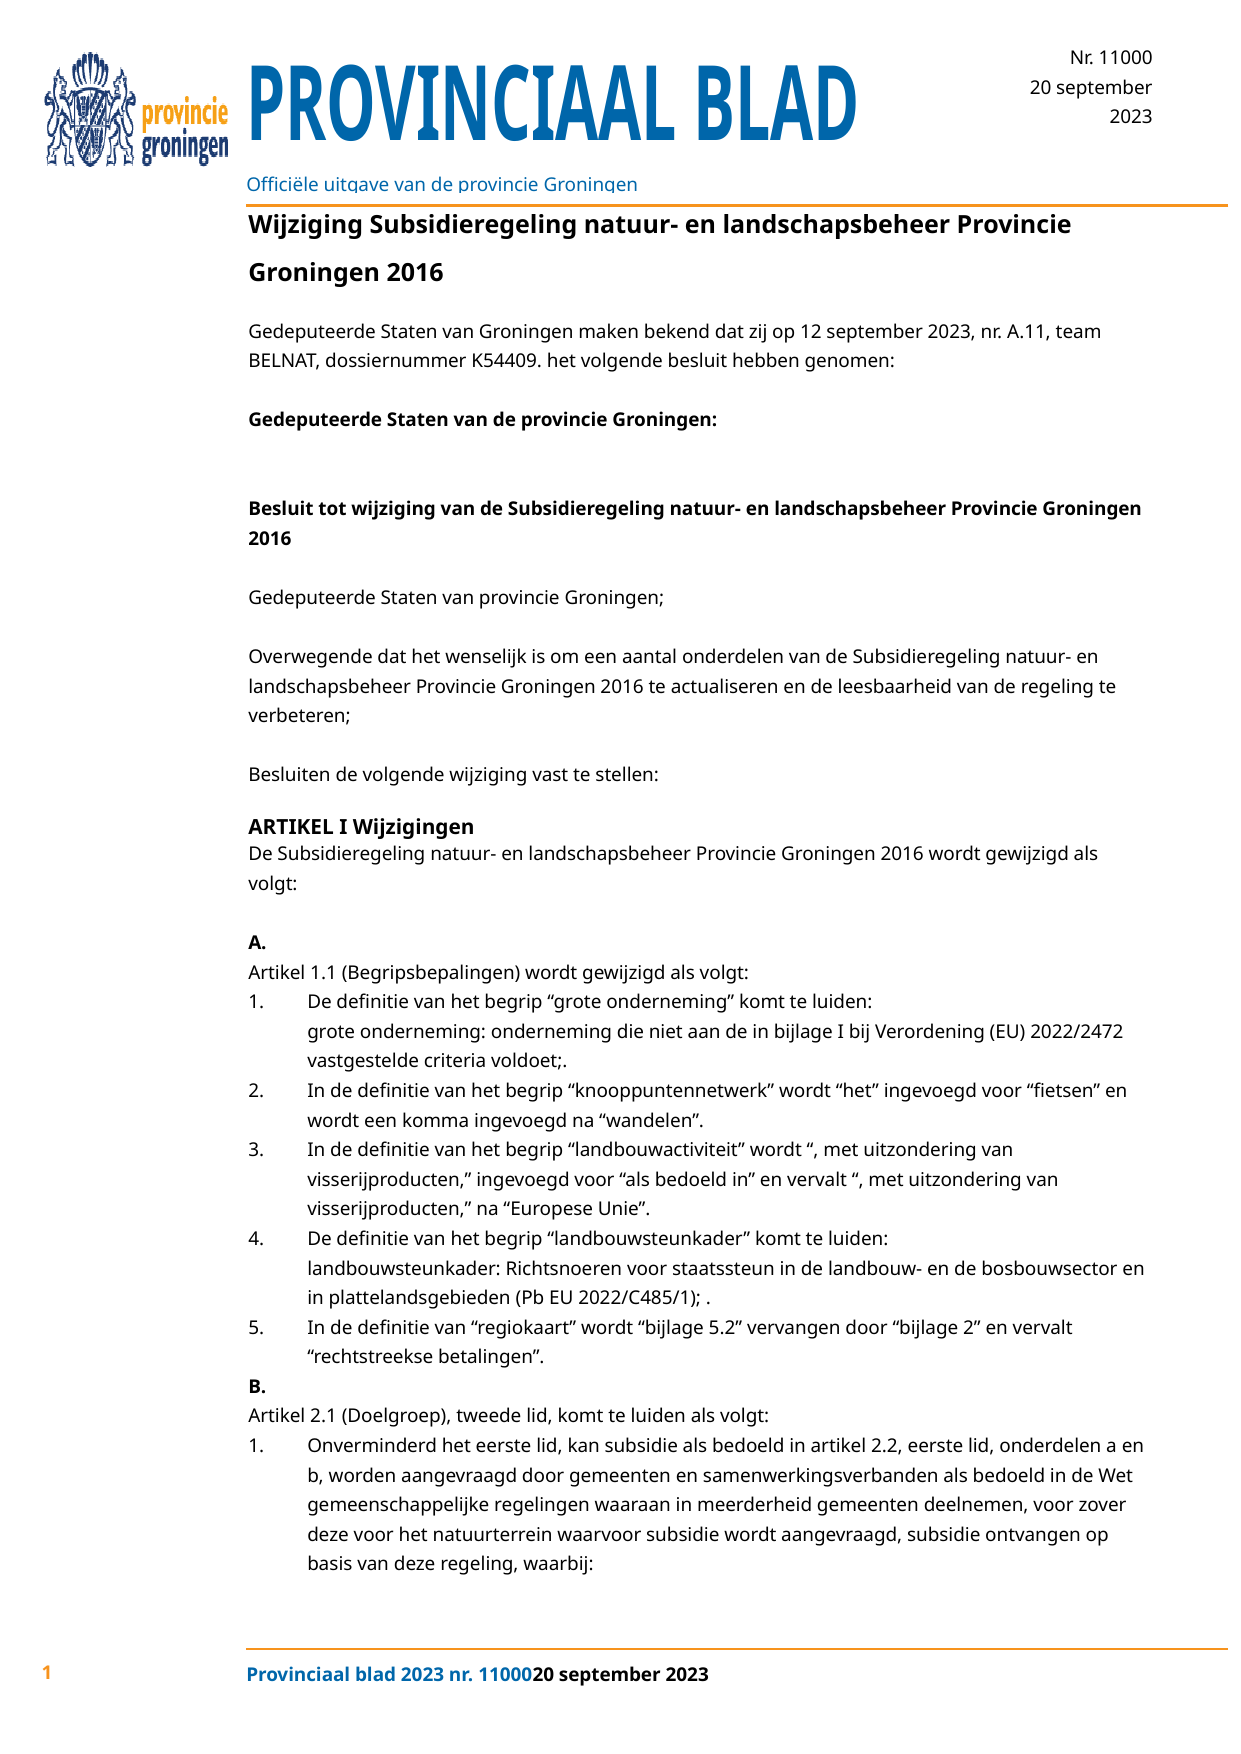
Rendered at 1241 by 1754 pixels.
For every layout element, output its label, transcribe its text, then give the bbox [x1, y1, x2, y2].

list De definitie van het begrip “grote onderneming” komt te luiden: [248, 988, 1152, 1014]
text Gedeputeerde Staten van de provincie Groningen: [248, 407, 1152, 432]
text Gedeputeerde Staten van provincie Groningen; [248, 584, 1152, 610]
text Wijziging Subsidieregeling natuur- en landschapsbeheer Provincie Groningen 2016 [248, 207, 1152, 288]
text ARTIKEL I Wijzigingen [248, 812, 1152, 841]
text A. [248, 929, 1152, 955]
text Overwegende dat het wenselijk is om een aantal onderdelen van de Subsidieregeling natuur- en landschapsbeheer Provincie Groningen 2016 te actualiseren en de leesbaarheid van de regeling te verbeteren; [248, 643, 1152, 728]
picture [41, 47, 231, 172]
list Onverminderd het eerste lid, kan subsidie als bedoeld in artikel 2.2, eerste lid, onderdelen a en b, worden aangevraagd door gemeenten en samenwerkingsverbanden als bedoeld in de Wet gemeenschappelijke regelingen waaraan in meerderheid gemeenten deelnemen, voor zover deze voor het natuurterrein waarvoor subsidie wordt aangevraagd, subsidie ontvangen op basis van deze regeling, waarbij: [248, 1432, 1152, 1576]
text Besluiten de volgende wijziging vast te stellen: [248, 762, 1152, 787]
text Gedeputeerde Staten van Groningen maken bekend dat zij op 12 september 2023, nr. A.11, team BELNAT, dossiernummer K54409. het volgende besluit hebben genomen: [248, 318, 1152, 373]
list grote onderneming: onderneming die niet aan de in bijlage I bij Verordening (EU) 2022/2472 vastgestelde criteria voldoet;. [248, 1018, 1152, 1073]
text Artikel 2.1 (Doelgroep), tweede lid, komt te luiden als volgt: [248, 1403, 1152, 1428]
text De Subsidieregeling natuur- en landschapsbeheer Provincie Groningen 2016 wordt gewijzigd als volgt: [248, 841, 1152, 896]
list De definitie van het begrip “landbouwsteunkader” komt te luiden: [248, 1225, 1152, 1251]
list In de definitie van het begrip “knooppuntennetwerk” wordt “het” ingevoegd voor “fietsen” en wordt een komma ingevoegd na “wandelen”. [248, 1077, 1152, 1132]
text B. [248, 1373, 1152, 1399]
list In de definitie van “regiokaart” wordt “bijlage 5.2” vervangen door “bijlage 2” en vervalt “rechtstreekse betalingen”. [248, 1314, 1152, 1369]
list In de definitie van het begrip “landbouwactiviteit” wordt “, met uitzondering van visserijproducten,” ingevoegd voor “als bedoeld in” en vervalt “, met uitzondering van visserijproducten,” na “Europese Unie”. [248, 1136, 1152, 1221]
text Besluit tot wijziging van de Subsidieregeling natuur- en landschapsbeheer Provincie Groningen 2016 [248, 495, 1152, 551]
list landbouwsteunkader: Richtsnoeren voor staatssteun in de landbouw- en de bosbouwsector en in plattelandsgebieden (Pb EU 2022/C485/1); . [248, 1255, 1152, 1310]
text Artikel 1.1 (Begripsbepalingen) wordt gewijzigd als volgt: [248, 959, 1152, 984]
